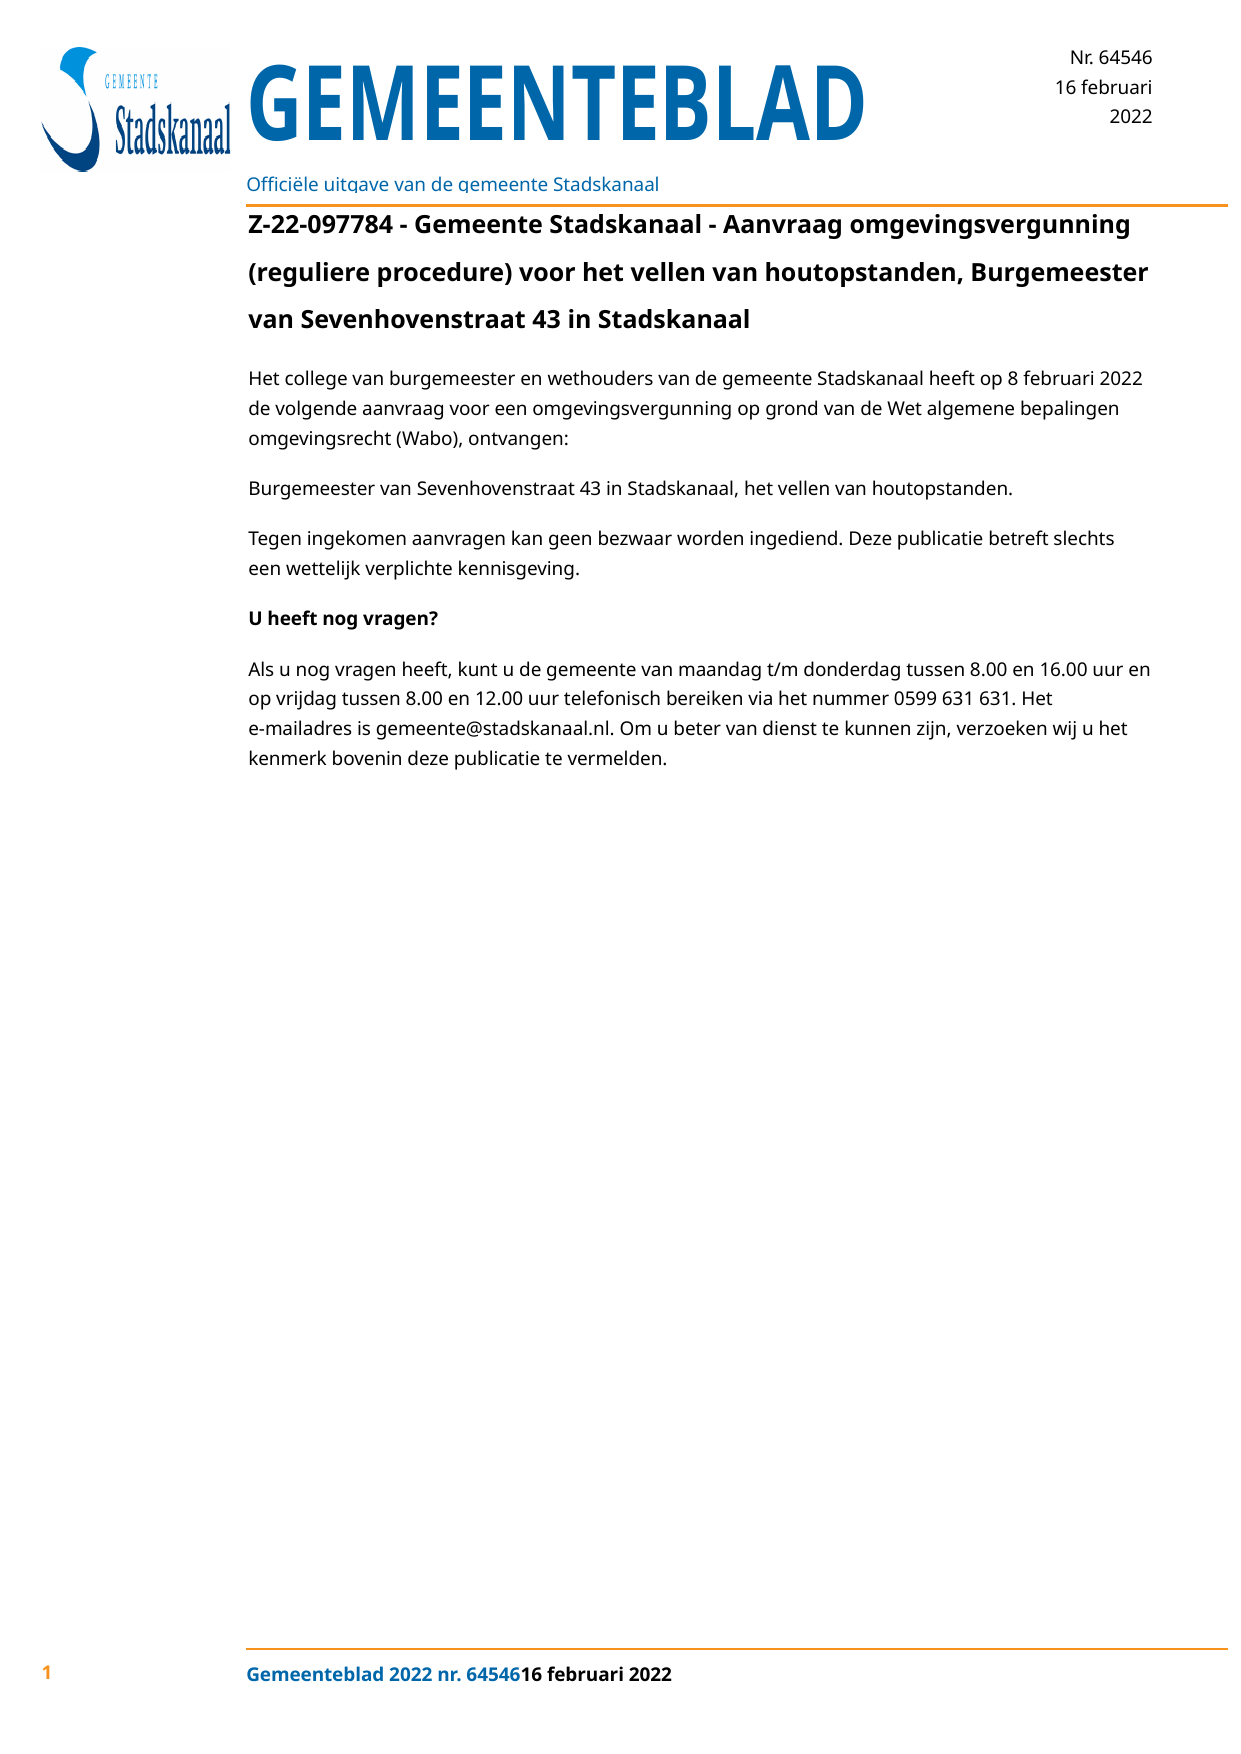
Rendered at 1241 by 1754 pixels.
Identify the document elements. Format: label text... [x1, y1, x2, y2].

text Het college van burgemeester en wethouders van de gemeente Stadskanaal heeft op 8 februari 2022 de volgende aanvraag voor een omgevingsvergunning op grond van de Wet algemene bepalingen omgevingsrecht (Wabo), ontvangen: [248, 366, 1152, 450]
text Burgemeester van Sevenhovenstraat 43 in Stadskanaal, het vellen van houtopstanden. [248, 475, 1152, 501]
text Als u nog vragen heeft, kunt u de gemeente van maandag t/m donderdag tussen 8.00 en 16.00 uur en op vrijdag tussen 8.00 en 12.00 uur telefonisch bereiken via het nummer 0599 631 631. Het e‑mailadres is gemeente@stadskanaal.nl. Om u beter van dienst te kunnen zijn, verzoeken wij u het kenmerk bovenin deze publicatie te vermelden. [248, 656, 1152, 770]
text Tegen ingekomen aanvragen kan geen bezwaar worden ingediend. Deze publicatie betreft slechts een wettelijk verplichte kennisgeving. [248, 526, 1152, 581]
text Z-22-097784 - Gemeente Stadskanaal - Aanvraag omgevingsvergunning (reguliere procedure) voor het vellen van houtopstanden, Burgemeester van Sevenhovenstraat 43 in Stadskanaal [248, 207, 1152, 336]
text U heeft nog vragen? [248, 606, 1152, 631]
picture [41, 47, 231, 172]
